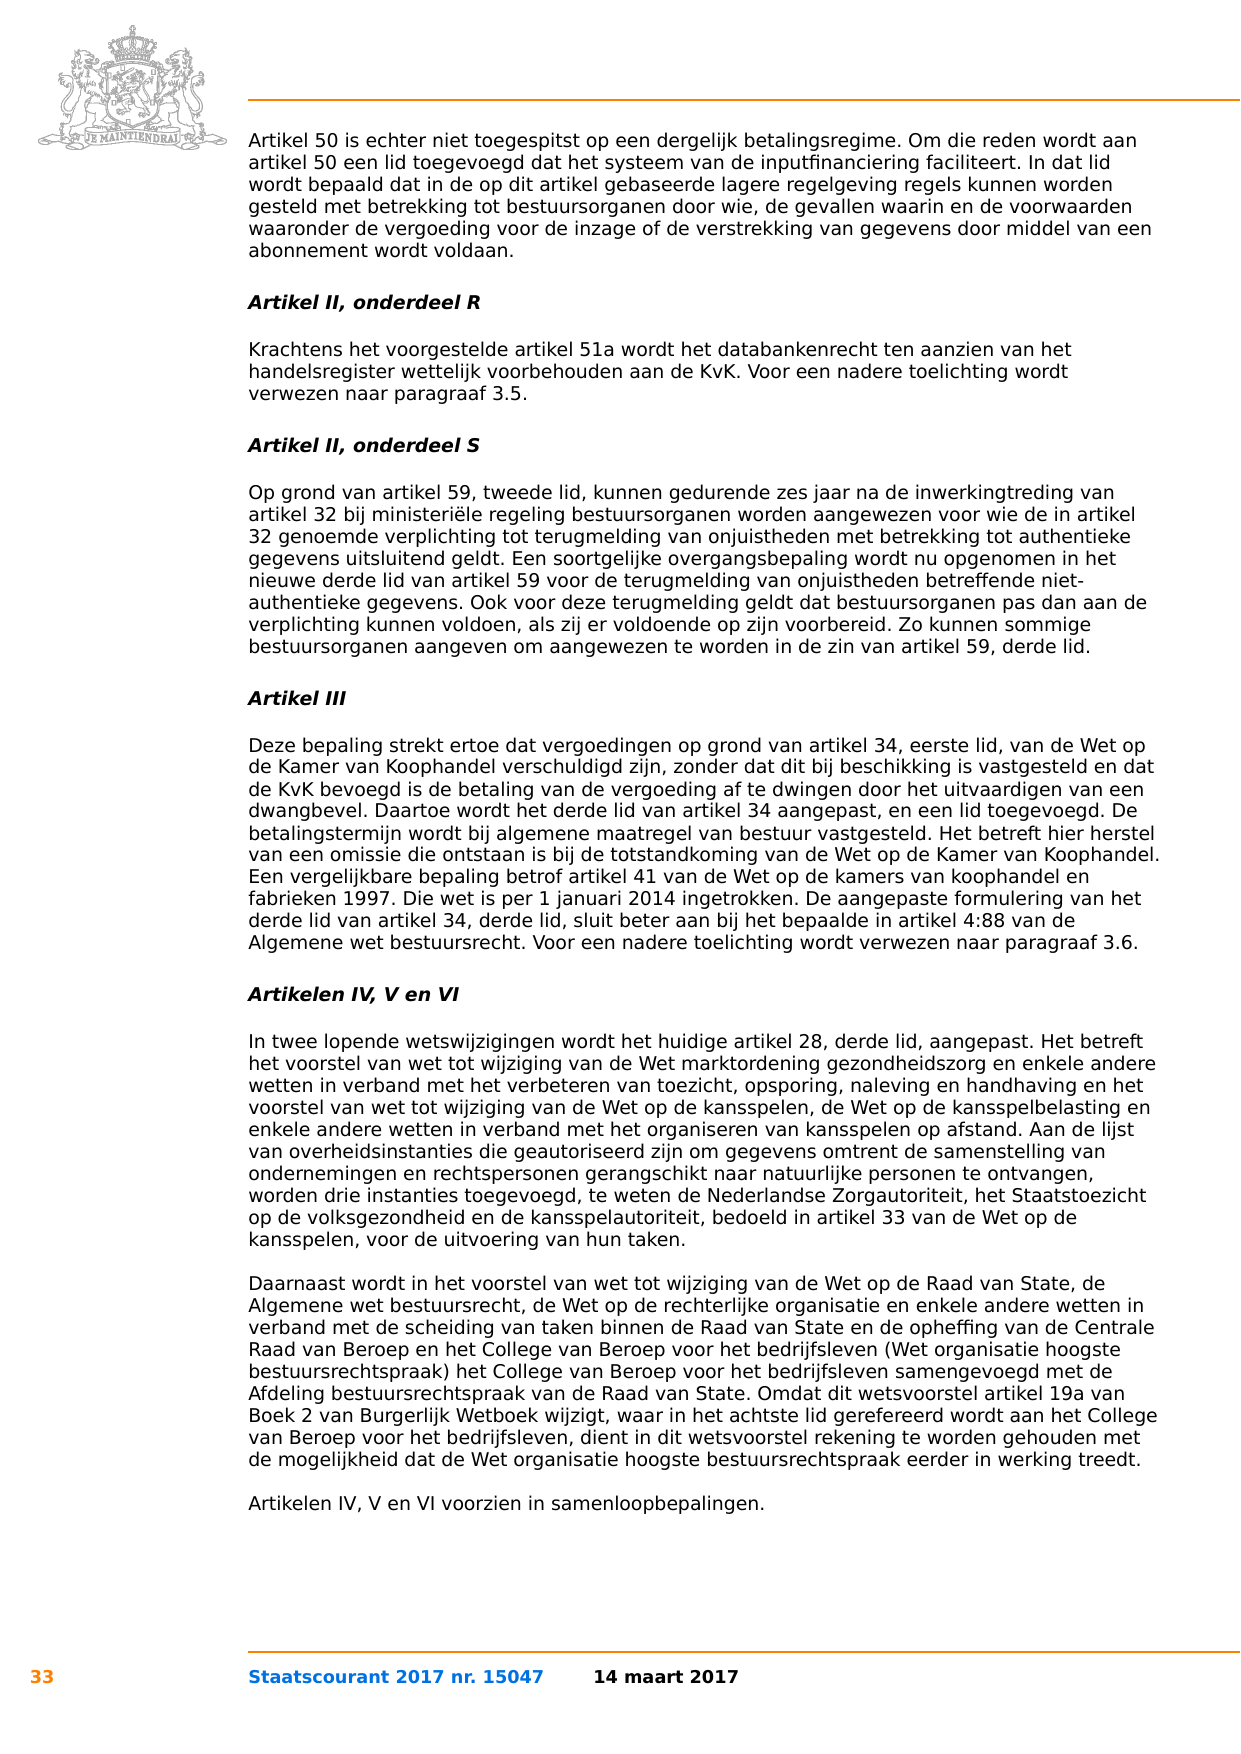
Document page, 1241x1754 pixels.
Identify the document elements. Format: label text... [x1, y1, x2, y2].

subtitle Artikel II, onderdeel S [248, 435, 1163, 457]
text Daarnaast wordt in het voorstel van wet tot wijziging van de Wet op de Raad van State, de Algemene wet bestuursrecht, de Wet op de rechterlijke organisatie en enkele andere wetten in verband met de scheiding van taken binnen de Raad van State en de opheffing van de Centrale Raad van Beroep en het College van Beroep voor het bedrijfsleven (Wet organisatie hoogste bestuursrechtspraak) het College van Beroep voor het bedrijfsleven samengevoegd met de Afdeling bestuursrechtspraak van de Raad van State. Omdat dit wetsvoorstel artikel 19a van Boek 2 van Burgerlijk Wetboek wijzigt, waar in het achtste lid gerefereerd wordt aan het College van Beroep voor het bedrijfsleven, dient in dit wetsvoorstel rekening te worden gehouden met de mogelijkheid dat de Wet organisatie hoogste bestuursrechtspraak eerder in werking treedt. [248, 1273, 1163, 1471]
picture [38, 25, 227, 150]
text Artikelen IV, V en VI voorzien in samenloopbepalingen. [248, 1493, 1163, 1514]
text Deze bepaling strekt ertoe dat vergoedingen op grond van artikel 34, eerste lid, van de Wet op de Kamer van Koophandel verschuldigd zijn, zonder dat dit bij beschikking is vastgesteld en dat de KvK bevoegd is de betaling van de vergoeding af te dwingen door het uitvaardigen van een dwangbevel. Daartoe wordt het derde lid van artikel 34 aangepast, en een lid toegevoegd. De betalingstermijn wordt bij algemene maatregel van bestuur vastgesteld. Het betreft hier herstel van een omissie die ontstaan is bij de totstandkoming van de Wet op de Kamer van Koophandel. Een vergelijkbare bepaling betrof artikel 41 van de Wet op de kamers van koophandel en fabrieken 1997. Die wet is per 1 januari 2014 ingetrokken. De aangepaste formulering van het derde lid van artikel 34, derde lid, sluit beter aan bij het bepaalde in artikel 4:88 van de Algemene wet bestuursrecht. Voor een nadere toelichting wordt verwezen naar paragraaf 3.6. [248, 734, 1163, 954]
text Krachtens het voorgestelde artikel 51a wordt het databankenrecht ten aanzien van het handelsregister wettelijk voorbehouden aan de KvK. Voor een nadere toelichting wordt verwezen naar paragraaf 3.5. [248, 339, 1163, 405]
text Op grond van artikel 59, tweede lid, kunnen gedurende zes jaar na de inwerkingtreding van artikel 32 bij ministeriële regeling bestuursorganen worden aangewezen voor wie de in artikel 32 genoemde verplichting tot terugmelding van onjuistheden met betrekking tot authentieke gegevens uitsluitend geldt. Een soortgelijke overgangsbepaling wordt nu opgenomen in het nieuwe derde lid van artikel 59 voor de terugmelding van onjuistheden betreffende niet-authentieke gegevens. Ook voor deze terugmelding geldt dat bestuursorganen pas dan aan de verplichting kunnen voldoen, als zij er voldoende op zijn voorbereid. Zo kunnen sommige bestuursorganen aangeven om aangewezen te worden in de zin van artikel 59, derde lid. [248, 482, 1163, 657]
subtitle Artikel II, onderdeel R [248, 292, 1163, 314]
text In twee lopende wetswijzigingen wordt het huidige artikel 28, derde lid, aangepast. Het betreft het voorstel van wet tot wijziging van de Wet marktordening gezondheidszorg en enkele andere wetten in verband met het verbeteren van toezicht, opsporing, naleving en handhaving en het voorstel van wet tot wijziging van de Wet op de kansspelen, de Wet op de kansspelbelasting en enkele andere wetten in verband met het organiseren van kansspelen op afstand. Aan de lijst van overheidsinstanties die geautoriseerd zijn om gegevens omtrent de samenstelling van ondernemingen en rechtspersonen gerangschikt naar natuurlijke personen te ontvangen, worden drie instanties toegevoegd, te weten de Nederlandse Zorgautoriteit, het Staatstoezicht op de volksgezondheid en de kansspelautoriteit, bedoeld in artikel 33 van de Wet op de kansspelen, voor de uitvoering van hun taken. [248, 1031, 1163, 1251]
text Artikel 50 is echter niet toegespitst op een dergelijk betalingsregime. Om die reden wordt aan artikel 50 een lid toegevoegd dat het systeem van de inputfinanciering faciliteert. In dat lid wordt bepaald dat in de op dit artikel gebaseerde lagere regelgeving regels kunnen worden gesteld met betrekking tot bestuursorganen door wie, de gevallen waarin en de voorwaarden waaronder de vergoeding voor de inzage of de verstrekking van gegevens door middel van een abonnement wordt voldaan. [248, 130, 1163, 262]
subtitle Artikelen IV, V en VI [248, 984, 1163, 1006]
subtitle Artikel III [248, 687, 1163, 709]
